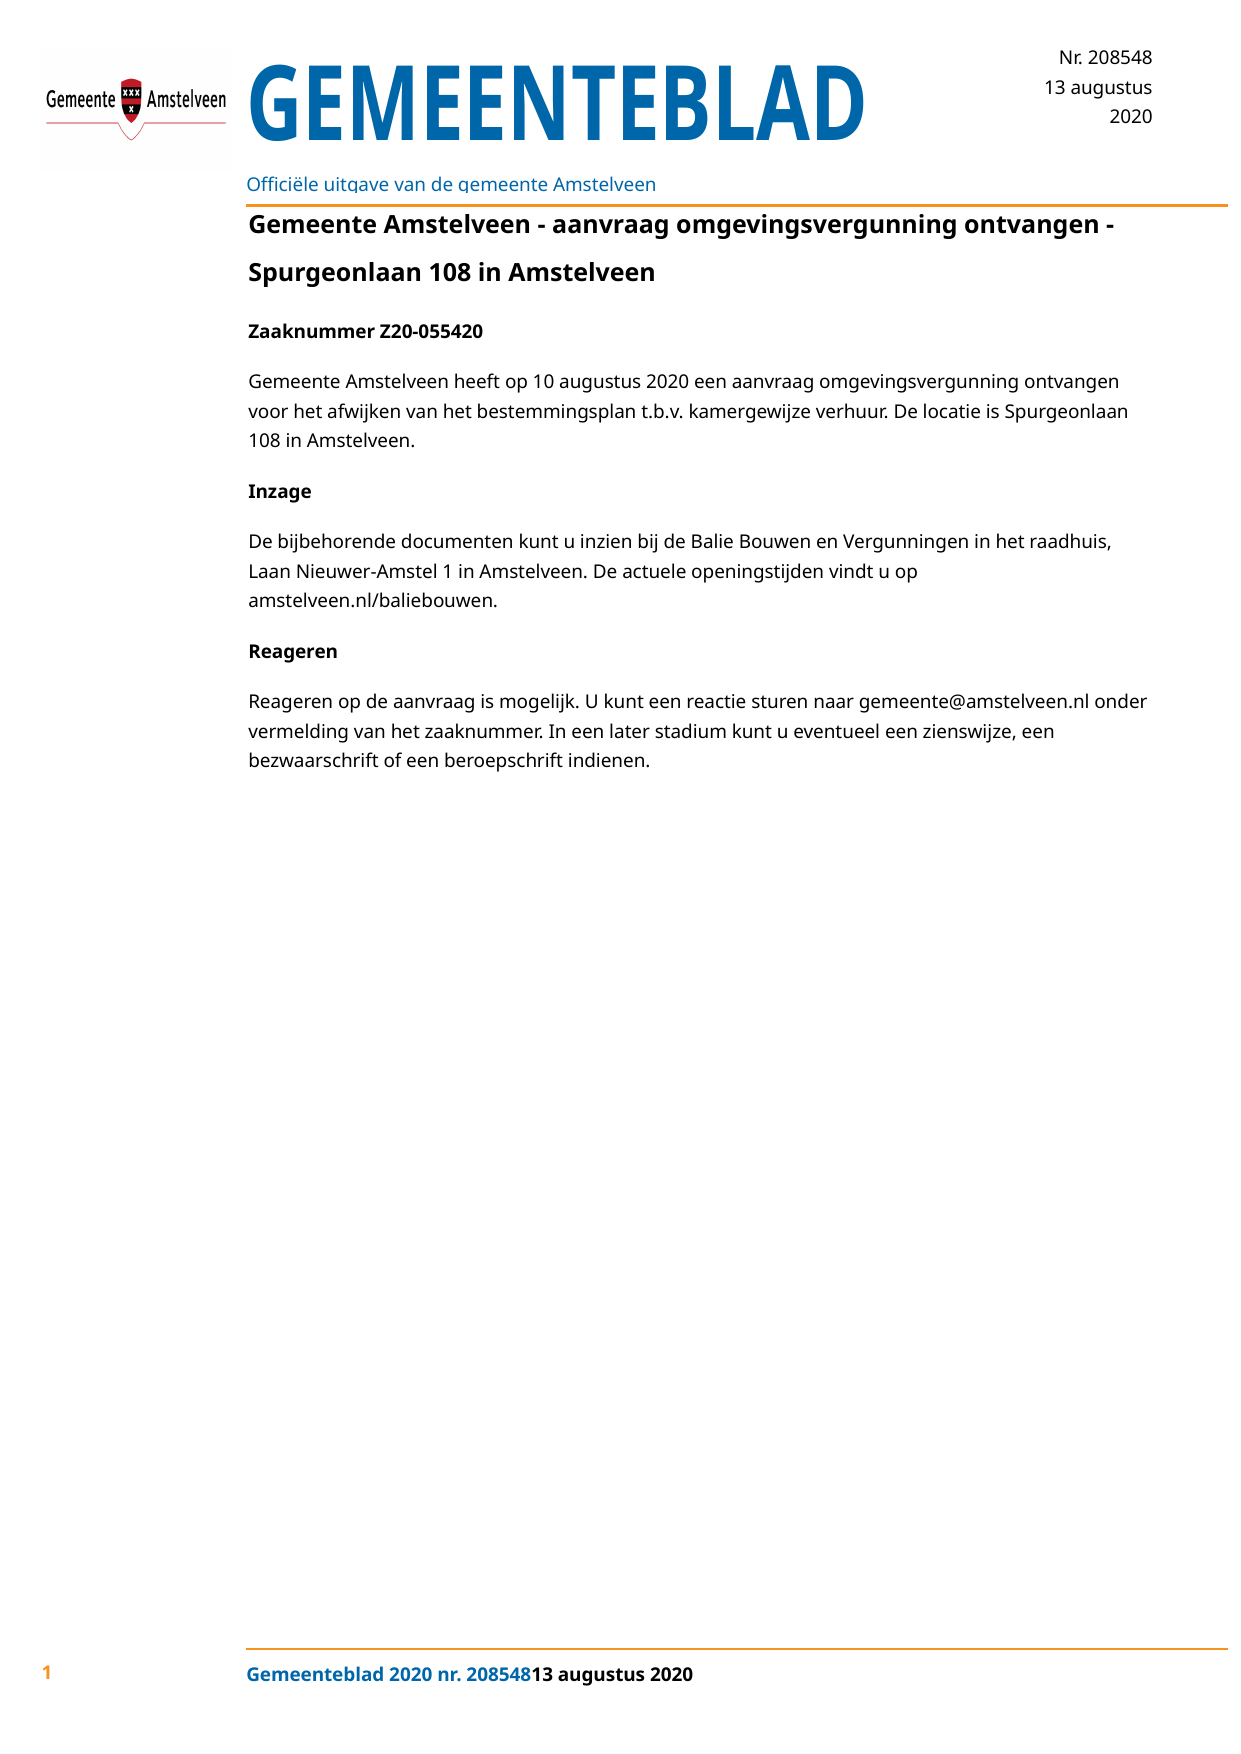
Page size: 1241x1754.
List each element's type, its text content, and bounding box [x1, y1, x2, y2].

text De bijbehorende documenten kunt u inzien bij de Balie Bouwen en Vergunningen in het raadhuis, Laan Nieuwer-Amstel 1 in Amstelveen. De actuele openingstijden vindt u op amstelveen.nl/baliebouwen. [248, 528, 1152, 613]
picture [41, 47, 231, 172]
text Reageren [248, 638, 1152, 664]
text Gemeente Amstelveen - aanvraag omgevingsvergunning ontvangen - Spurgeonlaan 108 in Amstelveen [248, 207, 1152, 288]
text Inzage [248, 478, 1152, 504]
text Reageren op de aanvraag is mogelijk. U kunt een reactie sturen naar gemeente@amstelveen.nl onder vermelding van het zaaknummer. In een later stadium kunt u eventueel een zienswijze, een bezwaarschrift of een beroepschrift indienen. [248, 688, 1152, 773]
text Gemeente Amstelveen heeft op 10 augustus 2020 een aanvraag omgevingsvergunning ontvangen voor het afwijken van het bestemmingsplan t.b.v. kamergewijze verhuur. De locatie is Spurgeonlaan 108 in Amstelveen. [248, 368, 1152, 453]
text Zaaknummer Z20-055420 [248, 318, 1152, 344]
